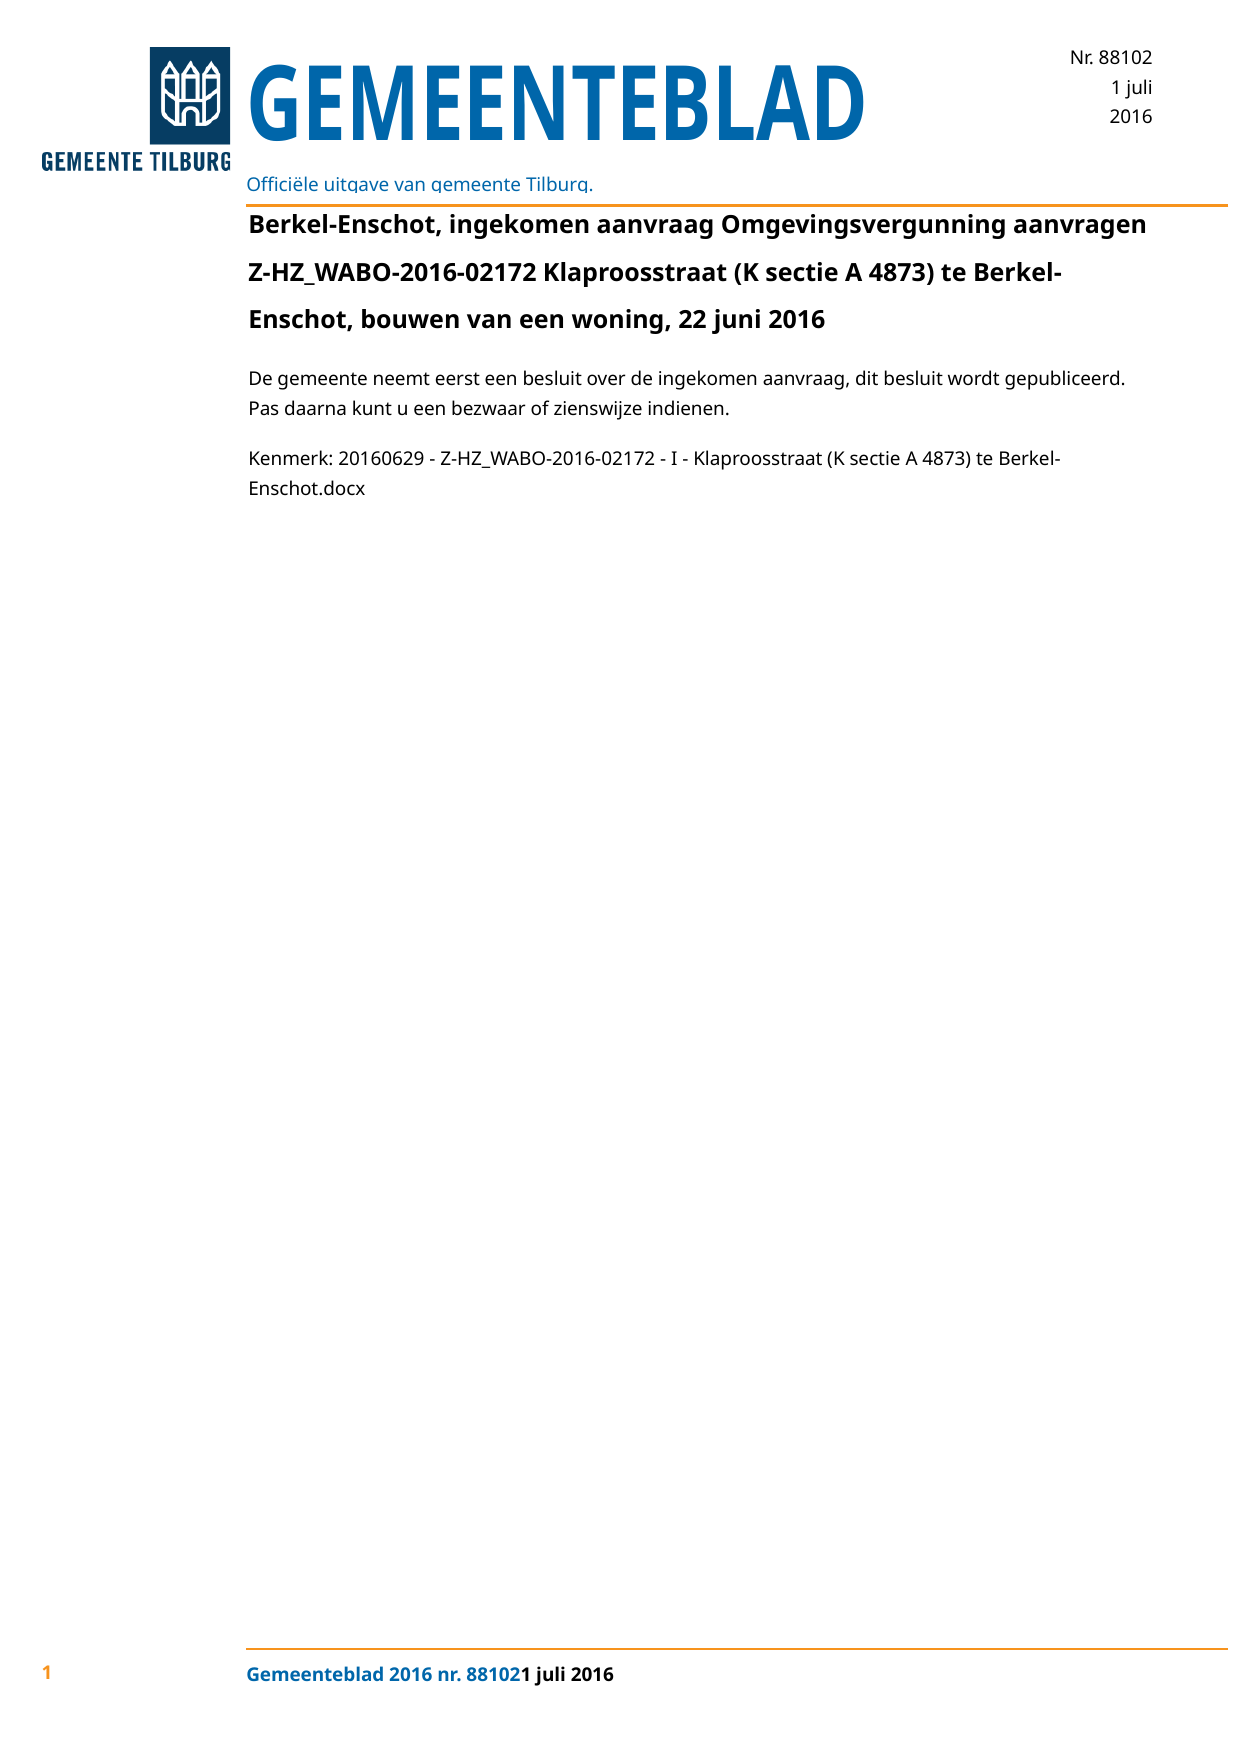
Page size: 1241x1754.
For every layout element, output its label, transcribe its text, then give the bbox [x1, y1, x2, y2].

text Berkel-Enschot, ingekomen aanvraag Omgevingsvergunning aanvragen Z-HZ_WABO-2016-02172 Klaproosstraat (K sectie A 4873) te Berkel-Enschot, bouwen van een woning, 22 juni 2016 [248, 207, 1152, 336]
picture [41, 47, 231, 172]
text De gemeente neemt eerst een besluit over de ingekomen aanvraag, dit besluit wordt gepubliceerd. Pas daarna kunt u een bezwaar of zienswijze indienen. [248, 366, 1152, 421]
text Kenmerk: 20160629 - Z-HZ_WABO-2016-02172 - I - Klaproosstraat (K sectie A 4873) te Berkel-Enschot.docx [248, 446, 1152, 501]
